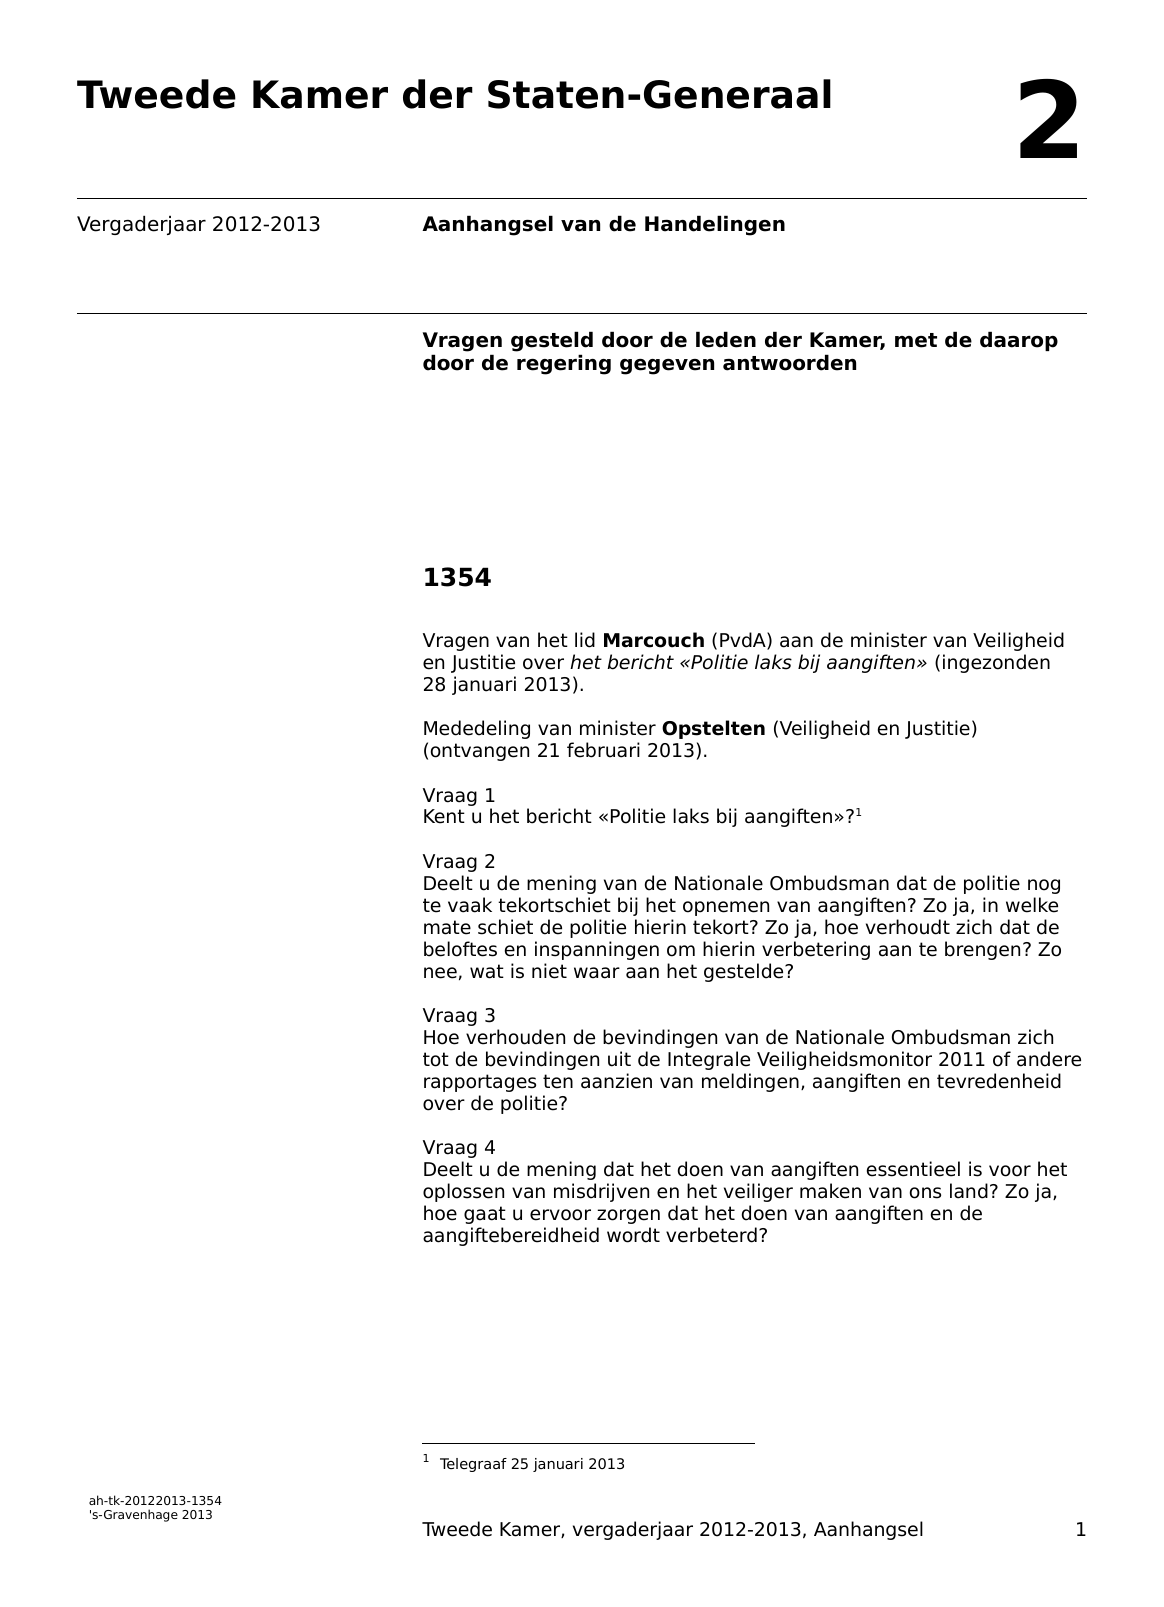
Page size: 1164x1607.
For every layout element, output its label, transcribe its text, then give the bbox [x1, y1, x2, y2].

text ah-tk-20122013-1354 [88, 1494, 323, 1508]
text Vraag 3 [422, 1005, 1087, 1027]
table_cell Vergaderjaar 2012-2013 [77, 199, 422, 313]
text Vraag 4 [422, 1137, 1087, 1159]
table_header 2 [886, 59, 1087, 198]
text Deelt u de mening dat het doen van aangiften essentieel is voor het oplossen van misdrijven en het veiliger maken van ons land? Zo ja, hoe gaat u ervoor zorgen dat het doen van aangiften en de aangiftebereidheid wordt verbeterd? [422, 1159, 1087, 1247]
text Hoe verhouden de bevindingen van de Nationale Ombudsman zich tot de bevindingen uit de Integrale Veiligheidsmonitor 2011 of andere rapportages ten aanzien van meldingen, aangiften en tevredenheid over de politie? [422, 1027, 1087, 1114]
text Vraag 2 [422, 851, 1087, 873]
table_cell Aanhangsel van de Handelingen [422, 199, 1087, 313]
table_cell [77, 314, 422, 375]
table_header Tweede Kamer der Staten-Generaal [77, 59, 886, 198]
text Deelt u de mening van de Nationale Ombudsman dat de politie nog te vaak tekortschiet bij het opnemen van aangiften? Zo ja, in welke mate schiet de politie hierin tekort? Zo ja, hoe verhoudt zich dat de beloftes en inspanningen om hierin verbetering aan te brengen? Zo nee, wat is niet waar aan het gestelde? [422, 873, 1087, 982]
text 1354 [422, 563, 1087, 592]
text Mededeling van minister Opstelten (Veiligheid en Justitie) (ontvangen 21 februari 2013). [422, 718, 1087, 762]
text 's-Gravenhage 2013 [88, 1508, 323, 1522]
text Kent u het bericht «Politie laks bij aangiften»? [422, 806, 1087, 828]
text Vraag 1 [422, 784, 1087, 806]
table_cell Vragen gesteld door de leden der Kamer, met de daarop door de regering gegeven antwoorden [422, 314, 1087, 375]
text Vragen van het lid Marcouch (PvdA) aan de minister van Veiligheid en Justitie over het bericht «Politie laks bij aangiften» (ingezonden 28 januari 2013). [422, 630, 1087, 696]
text Telegraaf 25 januari 2013 [422, 1452, 1087, 1474]
